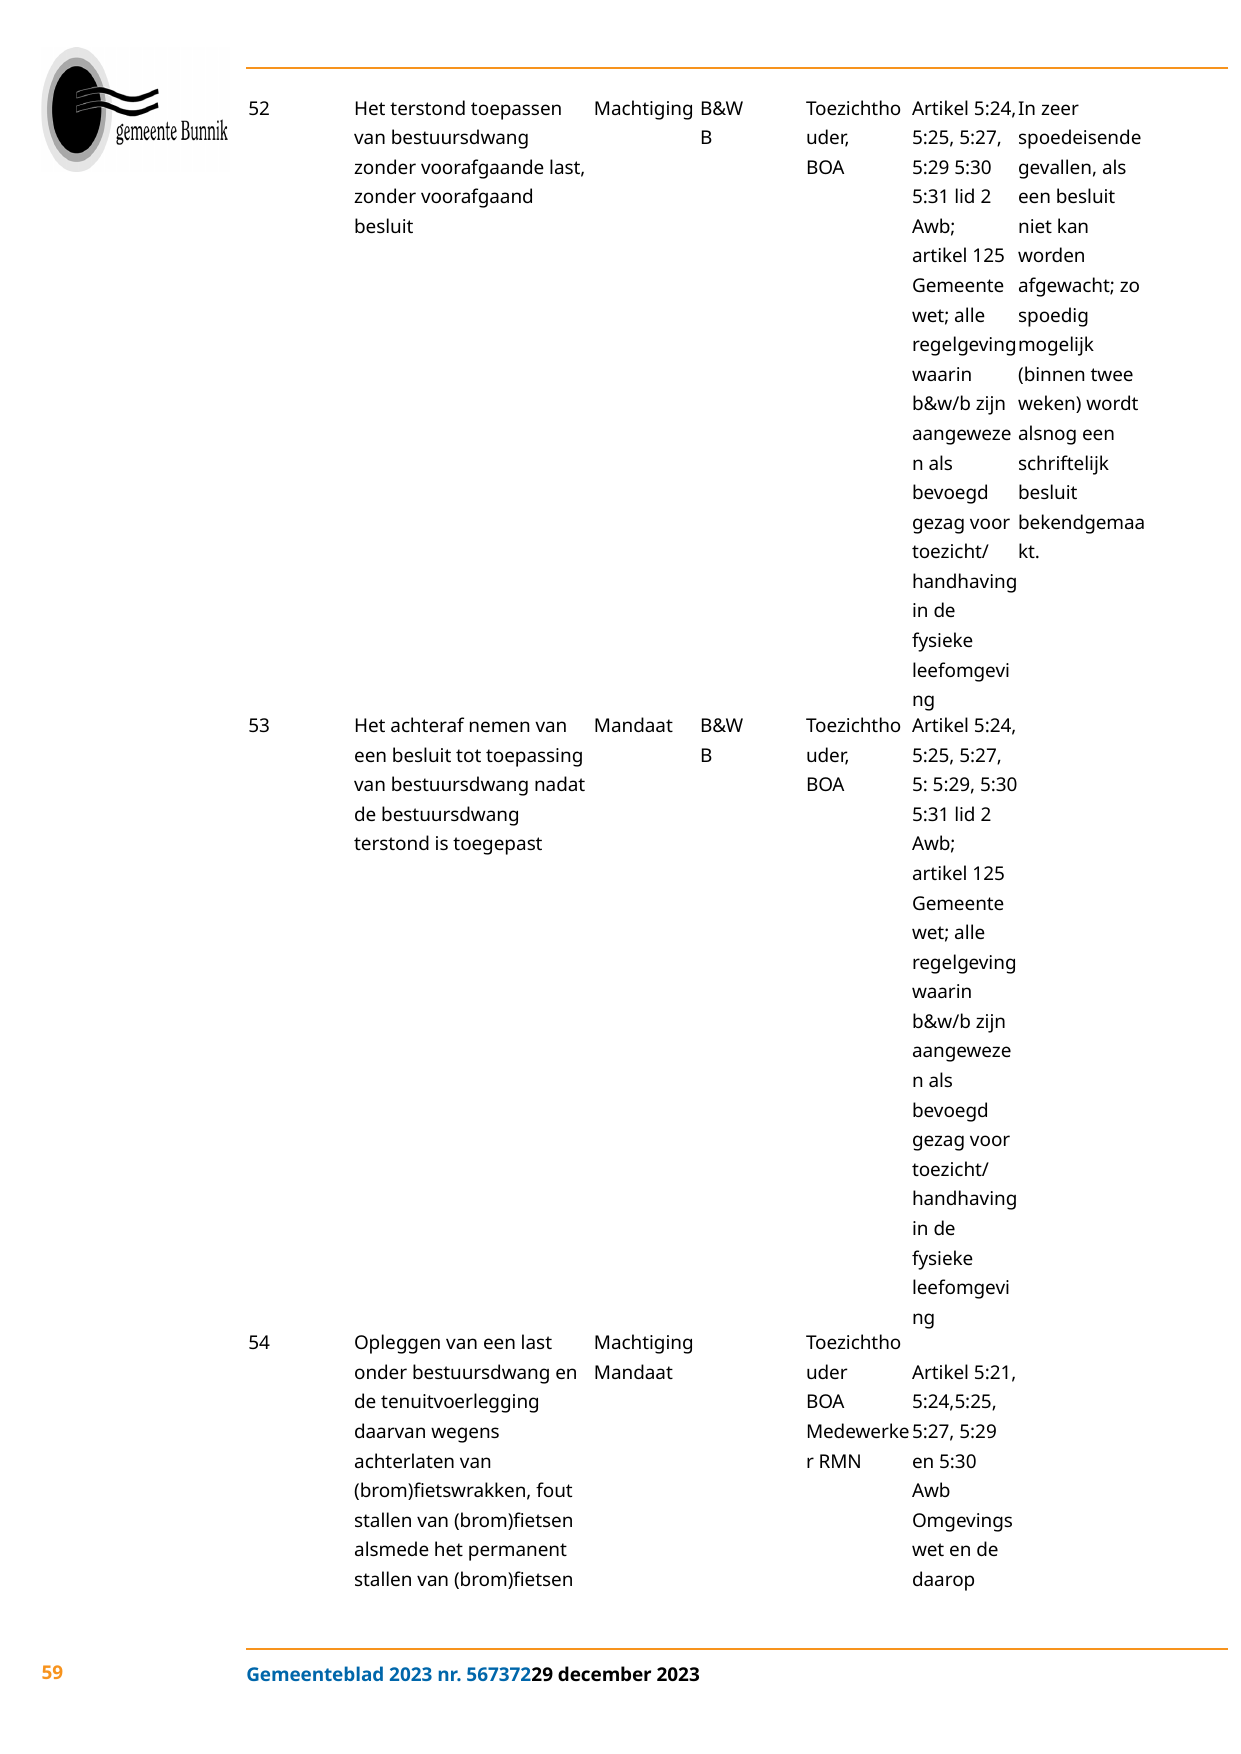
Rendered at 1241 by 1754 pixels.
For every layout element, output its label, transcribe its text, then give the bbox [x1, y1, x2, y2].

table_cell Machtiging [594, 95, 700, 712]
table_cell Het terstond toepassen van bestuursdwang zonder voorafgaande last, zonder voorafgaand besluit [354, 95, 594, 712]
table_cell B&W B [700, 95, 806, 712]
picture [41, 47, 231, 172]
table_cell Artikel 5:24, 5:25, 5:27, 5:29 5:30 5:31 lid 2 Awb; artikel 125 Gemeentewet; alle regelgeving waarin b&w/b zijn aangewezen als bevoegd gezag voor toezicht/ handhaving in de fysieke leefomgeving [912, 95, 1018, 712]
table_cell Toezichthouder, BOA [806, 712, 912, 1329]
table_cell Machtiging Mandaat [594, 1330, 700, 1592]
table_cell Mandaat [594, 712, 700, 1329]
table_cell B&W B [700, 712, 806, 1329]
table_cell [1018, 712, 1152, 1329]
table_cell Toezichthouder, BOA [806, 95, 912, 712]
table_cell [700, 1330, 806, 1592]
table_cell In zeer spoedeisende gevallen, als een besluit niet kan worden afgewacht; zo spoedig mogelijk (binnen twee weken) wordt alsnog een schriftelijk besluit bekendgemaakt. [1018, 95, 1152, 712]
table_cell Opleggen van een last onder bestuursdwang en de tenuitvoerlegging daarvan wegens achterlaten van (brom)fietswrakken, fout stallen van (brom)fietsen alsmede het permanent stallen van (brom)fietsen [354, 1330, 594, 1592]
table_cell Het achteraf nemen van een besluit tot toepassing van bestuursdwang nadat de bestuursdwang terstond is toegepast [354, 712, 594, 1329]
table_cell 52 [248, 95, 354, 712]
table_cell Artikel 5:24, 5:25, 5:27, 5: 5:29, 5:30 5:31 lid 2 Awb; artikel 125 Gemeentewet; alle regelgeving waarin b&w/b zijn aangewezen als bevoegd gezag voor toezicht/ handhaving in de fysieke leefomgeving [912, 712, 1018, 1329]
table_cell 54 [248, 1330, 354, 1592]
table_cell Toezichthouder BOA Medewerker RMN [806, 1330, 912, 1592]
table_cell [1018, 1330, 1152, 1592]
table_cell 53 [248, 712, 354, 1329]
table_cell Artikel 5:21, 5:24,5:25, 5:27, 5:29 en 5:30 Awb Omgevingswet en de daarop [912, 1330, 1018, 1592]
